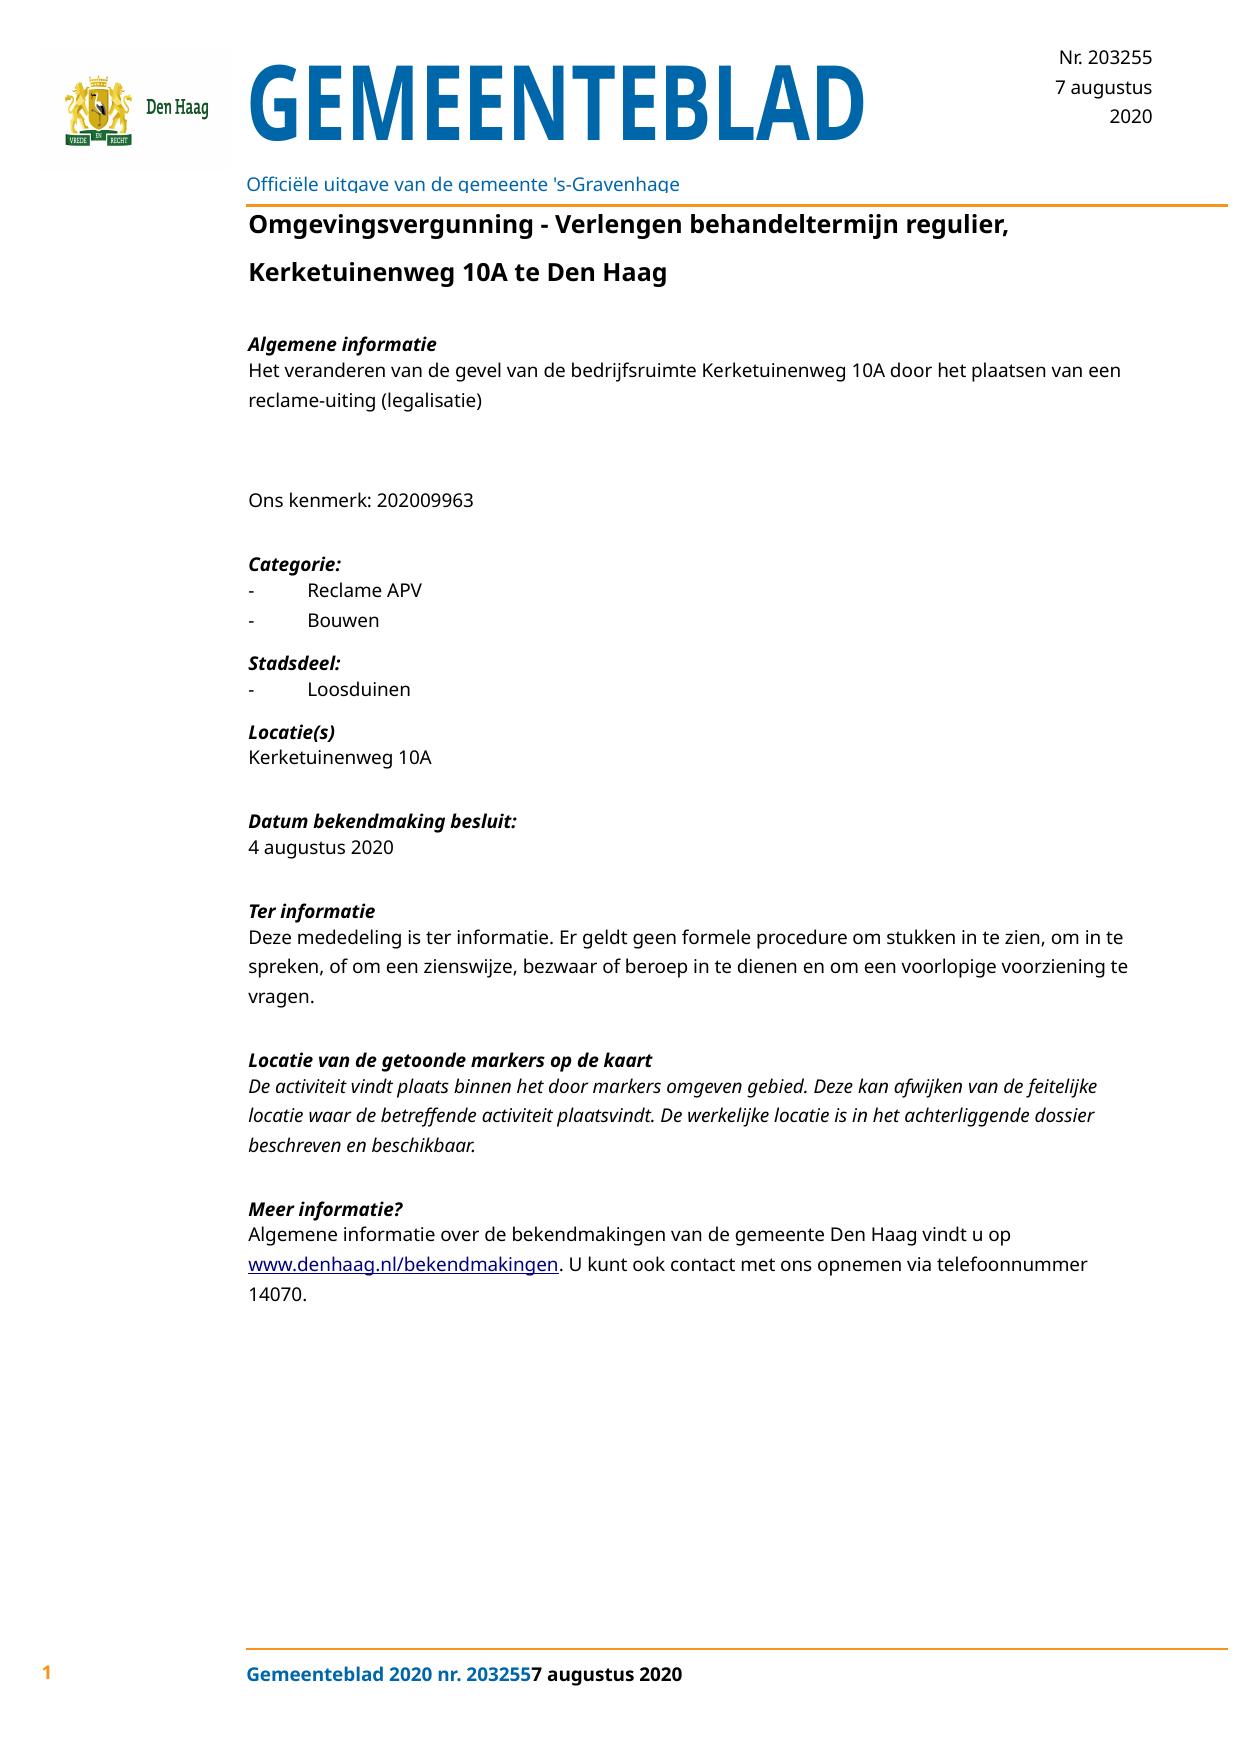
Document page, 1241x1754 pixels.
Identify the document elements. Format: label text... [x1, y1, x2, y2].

text Locatie van de getoonde markers op de kaart [248, 1047, 1152, 1073]
text Omgevingsvergunning - Verlengen behandeltermijn regulier, Kerketuinenweg 10A te Den Haag [248, 207, 1152, 288]
text De activiteit vindt plaats binnen het door markers omgeven gebied. Deze kan afwijken van de feitelijke locatie waar de betreffende activiteit plaatsvindt. De werkelijke locatie is in het achterliggende dossier beschreven en beschikbaar. [248, 1073, 1152, 1158]
text Ter informatie [248, 898, 1152, 924]
text Datum bekendmaking besluit: [248, 808, 1152, 834]
text Kerketuinenweg 10A [248, 744, 1152, 770]
text Het veranderen van de gevel van de bedrijfsruimte Kerketuinenweg 10A door het plaatsen van een reclame-uiting (legalisatie) [248, 357, 1152, 412]
picture [41, 47, 231, 172]
text Stadsdeel: [248, 650, 1152, 676]
text Algemene informatie [248, 331, 1152, 357]
list Loosduinen [248, 676, 1152, 701]
text Deze mededeling is ter informatie. Er geldt geen formele procedure om stukken in te zien, om in te spreken, of om een zienswijze, bezwaar of beroep in te dienen en om een voorlopige voorziening te vragen. [248, 924, 1152, 1009]
text 4 augustus 2020 [248, 834, 1152, 860]
text Ons kenmerk: 202009963 [248, 488, 1152, 513]
text Categorie: [248, 552, 1152, 577]
list Bouwen [248, 607, 1152, 633]
text Locatie(s) [248, 719, 1152, 744]
text Algemene informatie over de bekendmakingen van de gemeente Den Haag vindt u op www.denhaag.nl/bekendmakingen. U kunt ook contact met ons opnemen via telefoonnummer 14070. [248, 1222, 1152, 1307]
text Meer informatie? [248, 1196, 1152, 1222]
list Reclame APV [248, 577, 1152, 603]
